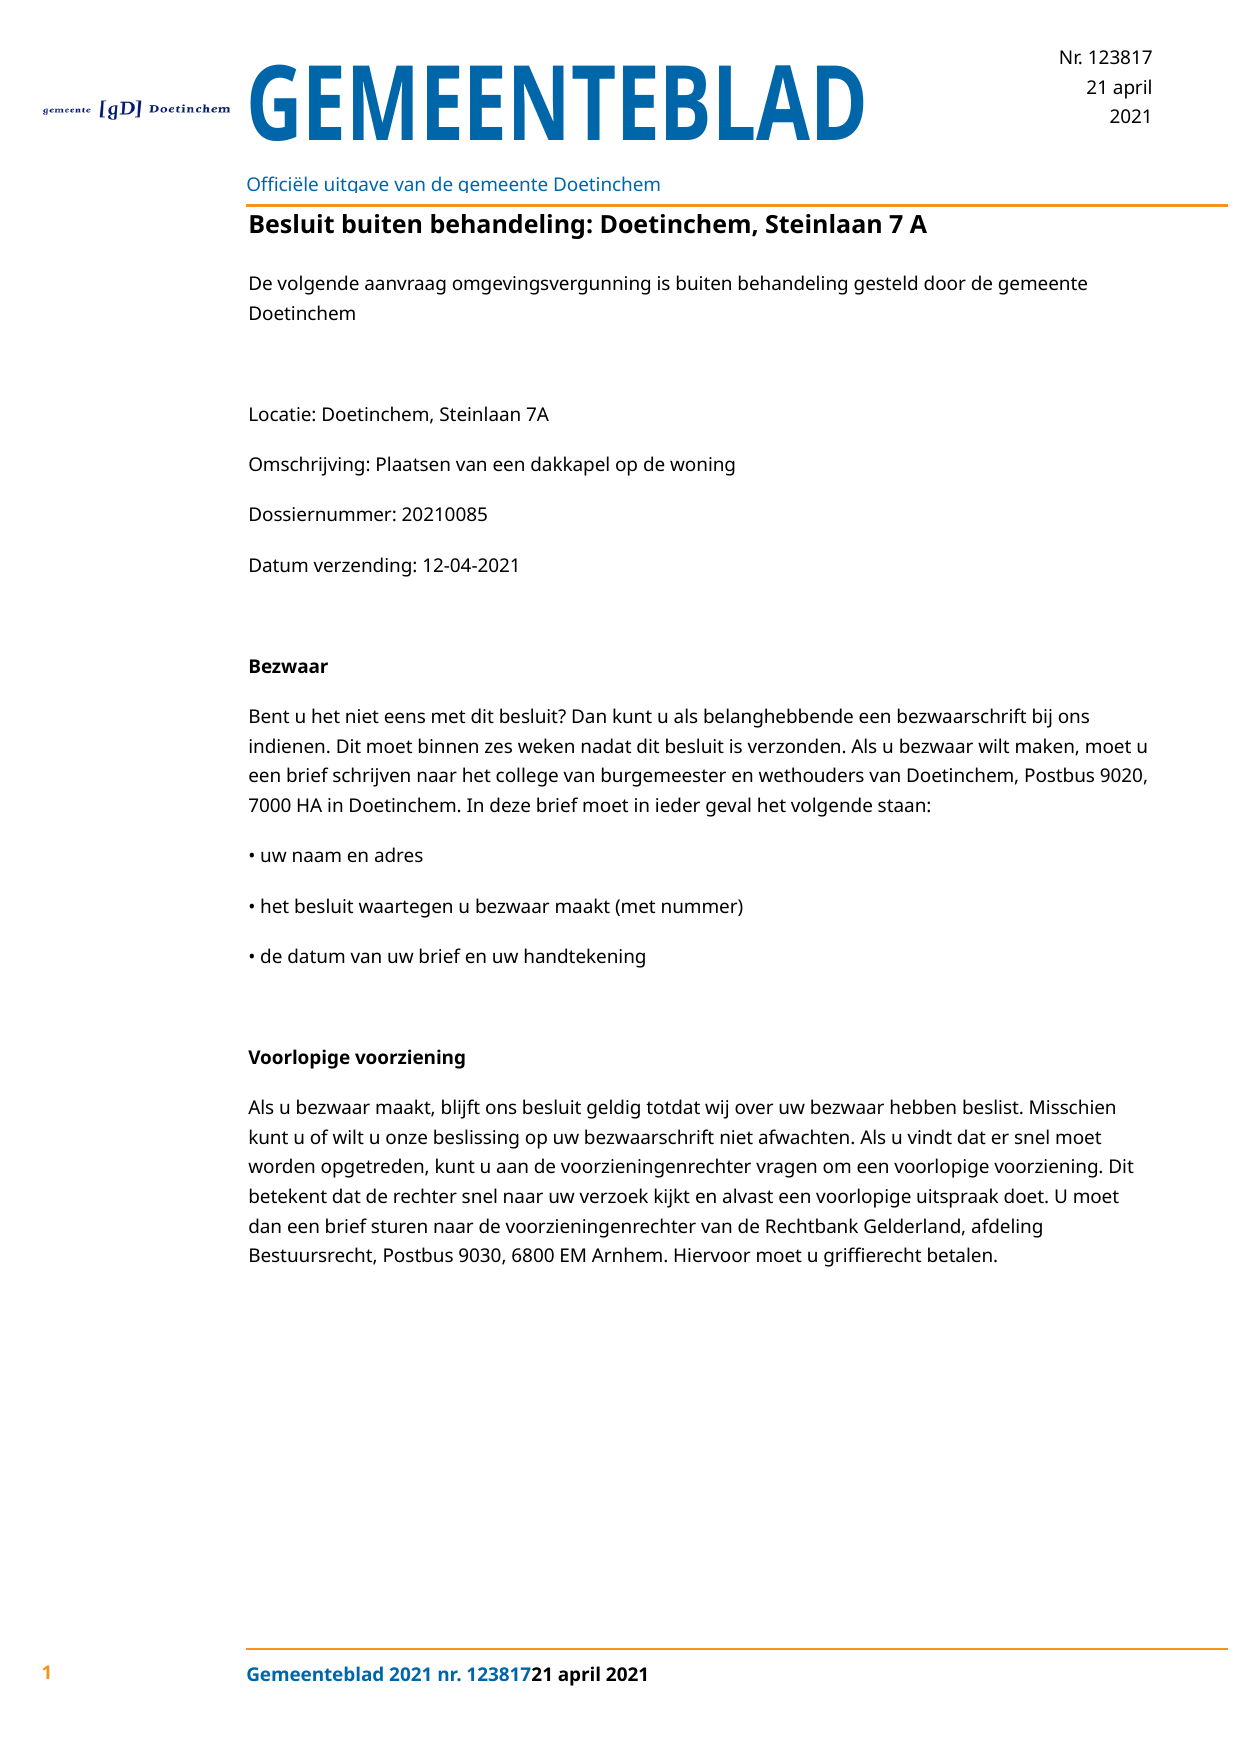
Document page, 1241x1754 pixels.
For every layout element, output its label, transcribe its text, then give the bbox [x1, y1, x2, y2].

text De volgende aanvraag omgevingsvergunning is buiten behandeling gesteld door de gemeente Doetinchem [248, 270, 1152, 326]
text Locatie: Doetinchem, Steinlaan 7A [248, 401, 1152, 426]
text Voorlopige voorziening [248, 1044, 1152, 1070]
text Datum verzending: 12-04-2021 [248, 552, 1152, 578]
text Omschrijving: Plaatsen van een dakkapel op de woning [248, 451, 1152, 477]
text Als u bezwaar maakt, blijft ons besluit geldig totdat wij over uw bezwaar hebben beslist. Misschien kunt u of wilt u onze beslissing op uw bezwaarschrift niet afwachten. Als u vindt dat er snel moet worden opgetreden, kunt u aan de voorzieningenrechter vragen om een voorlopige voorziening. Dit betekent dat de rechter snel naar uw verzoek kijkt en alvast een voorlopige uitspraak doet. U moet dan een brief sturen naar de voorzieningenrechter van de Rechtbank Gelderland, afdeling Bestuursrecht, Postbus 9030, 6800 EM Arnhem. Hiervoor moet u griffierecht betalen. [248, 1094, 1152, 1268]
text Bezwaar [248, 653, 1152, 678]
text Dossiernummer: 20210085 [248, 502, 1152, 527]
text Besluit buiten behandeling: Doetinchem, Steinlaan 7 A [248, 207, 1152, 241]
text • de datum van uw brief en uw handtekening [248, 943, 1152, 969]
text • het besluit waartegen u bezwaar maakt (met nummer) [248, 893, 1152, 918]
picture [41, 47, 231, 172]
text Bent u het niet eens met dit besluit? Dan kunt u als belanghebbende een bezwaarschrift bij ons indienen. Dit moet binnen zes weken nadat dit besluit is verzonden. Als u bezwaar wilt maken, moet u een brief schrijven naar het college van burgemeester en wethouders van Doetinchem, Postbus 9020, 7000 HA in Doetinchem. In deze brief moet in ieder geval het volgende staan: [248, 703, 1152, 818]
text • uw naam en adres [248, 842, 1152, 868]
